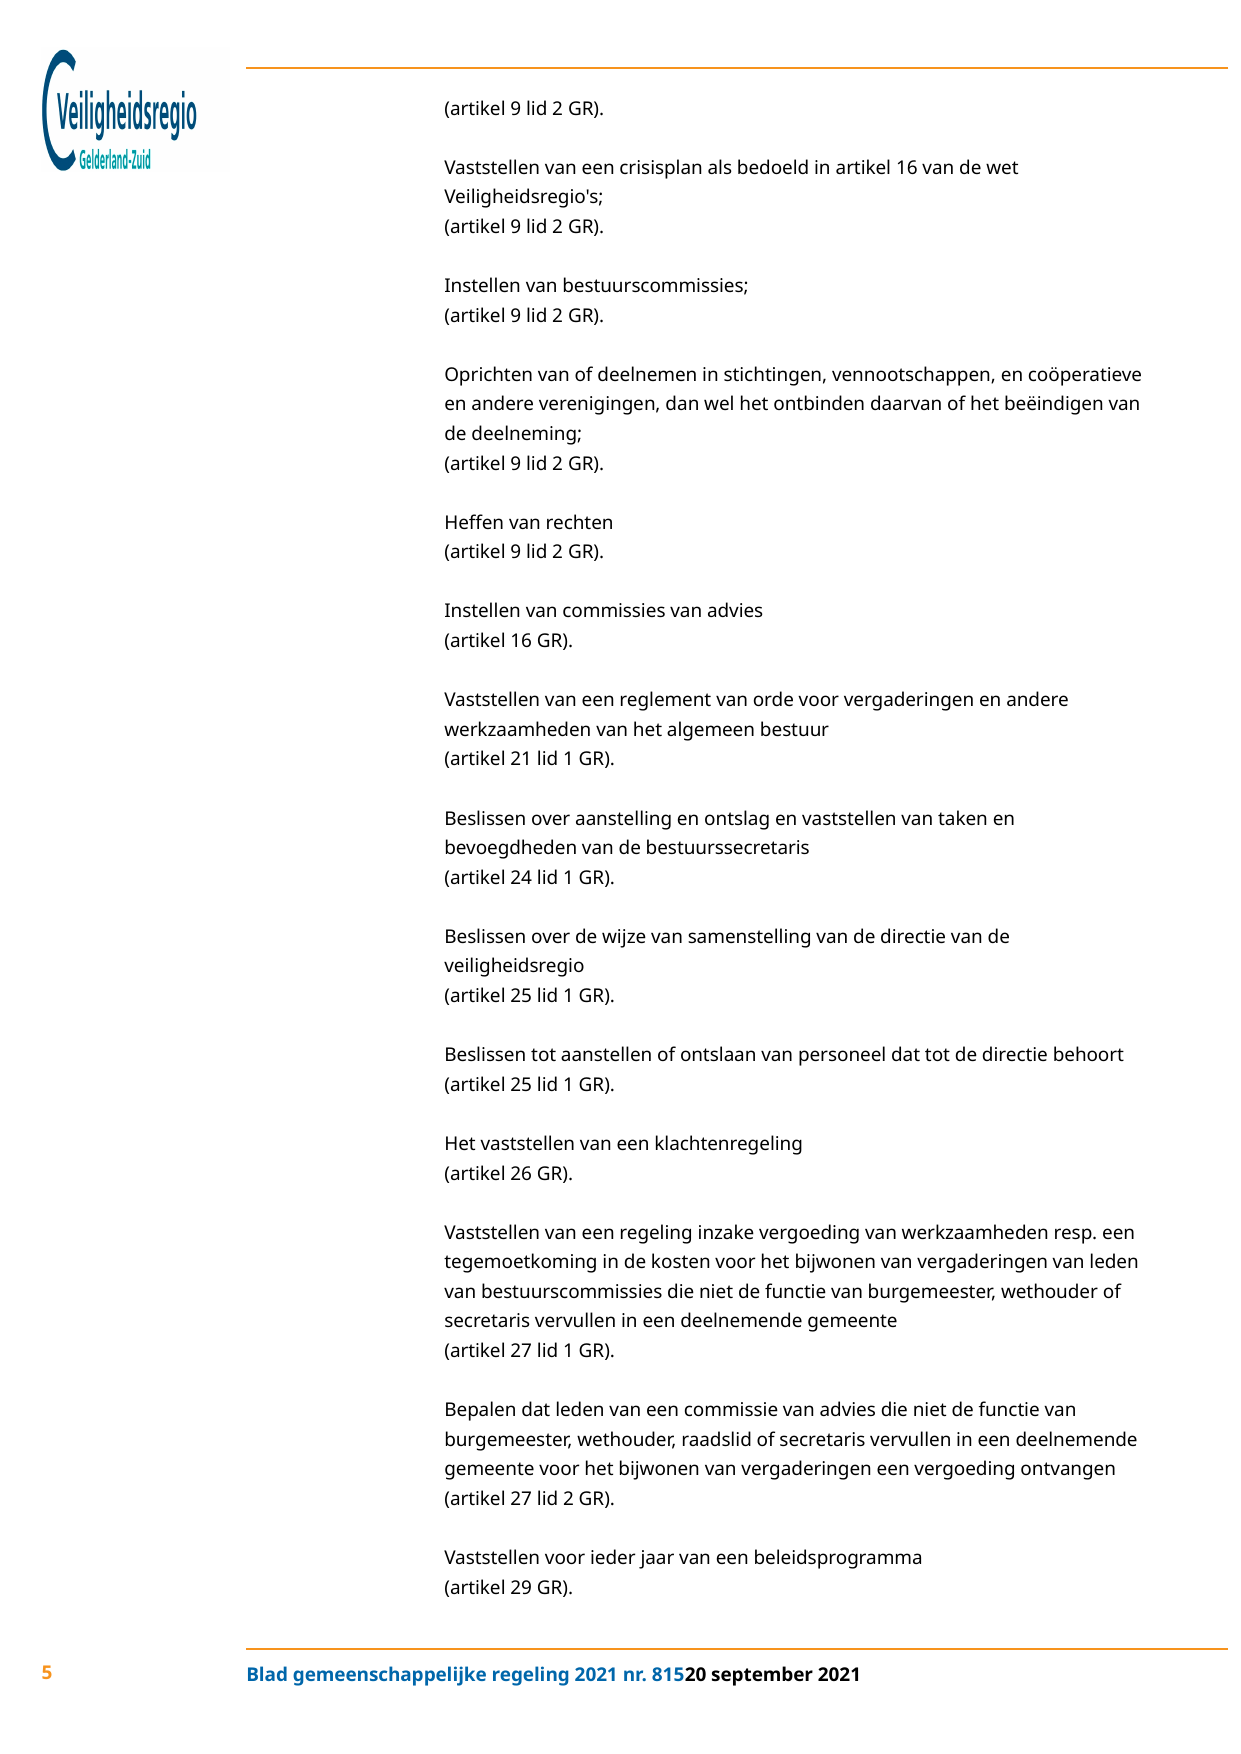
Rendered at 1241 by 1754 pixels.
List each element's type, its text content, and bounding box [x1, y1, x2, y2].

table_cell (artikel 9 lid 2 GR). Vaststellen van een crisisplan als bedoeld in artikel 16 van de wet Veiligheidsregio's; (artikel 9 lid 2 GR). Instellen van bestuurscommissies; (artikel 9 lid 2 GR). Oprichten van of deelnemen in stichtingen, vennootschappen, en coöperatieve en andere verenigingen, dan wel het ontbinden daarvan of het beëindigen van de deelneming; (artikel 9 lid 2 GR). Heffen van rechten (artikel 9 lid 2 GR). Instellen van commissies van advies (artikel 16 GR). Vaststellen van een reglement van orde voor vergaderingen en andere werkzaamheden van het algemeen bestuur (artikel 21 lid 1 GR). Beslissen over aanstelling en ontslag en vaststellen van taken en bevoegdheden van de bestuurssecretaris (artikel 24 lid 1 GR). Beslissen over de wijze van samenstelling van de directie van de veiligheidsregio (artikel 25 lid 1 GR). Beslissen tot aanstellen of ontslaan van personeel dat tot de directie behoort (artikel 25 lid 1 GR). Het vaststellen van een klachtenregeling (artikel 26 GR). Vaststellen van een regeling inzake vergoeding van werkzaamheden resp. een tegemoetkoming in de kosten voor het bijwonen van vergaderingen van leden van bestuurscommissies die niet de functie van burgemeester, wethouder of secretaris vervullen in een deelnemende gemeente (artikel 27 lid 1 GR). Bepalen dat leden van een commissie van advies die niet de functie van burgemeester, wethouder, raadslid of secretaris vervullen in een deelnemende gemeente voor het bijwonen van vergaderingen een vergoeding ontvangen (artikel 27 lid 2 GR). Vaststellen voor ieder jaar van een beleidsprogramma (artikel 29 GR). [444, 95, 1152, 1600]
table_cell [248, 95, 444, 1600]
picture [41, 47, 231, 172]
